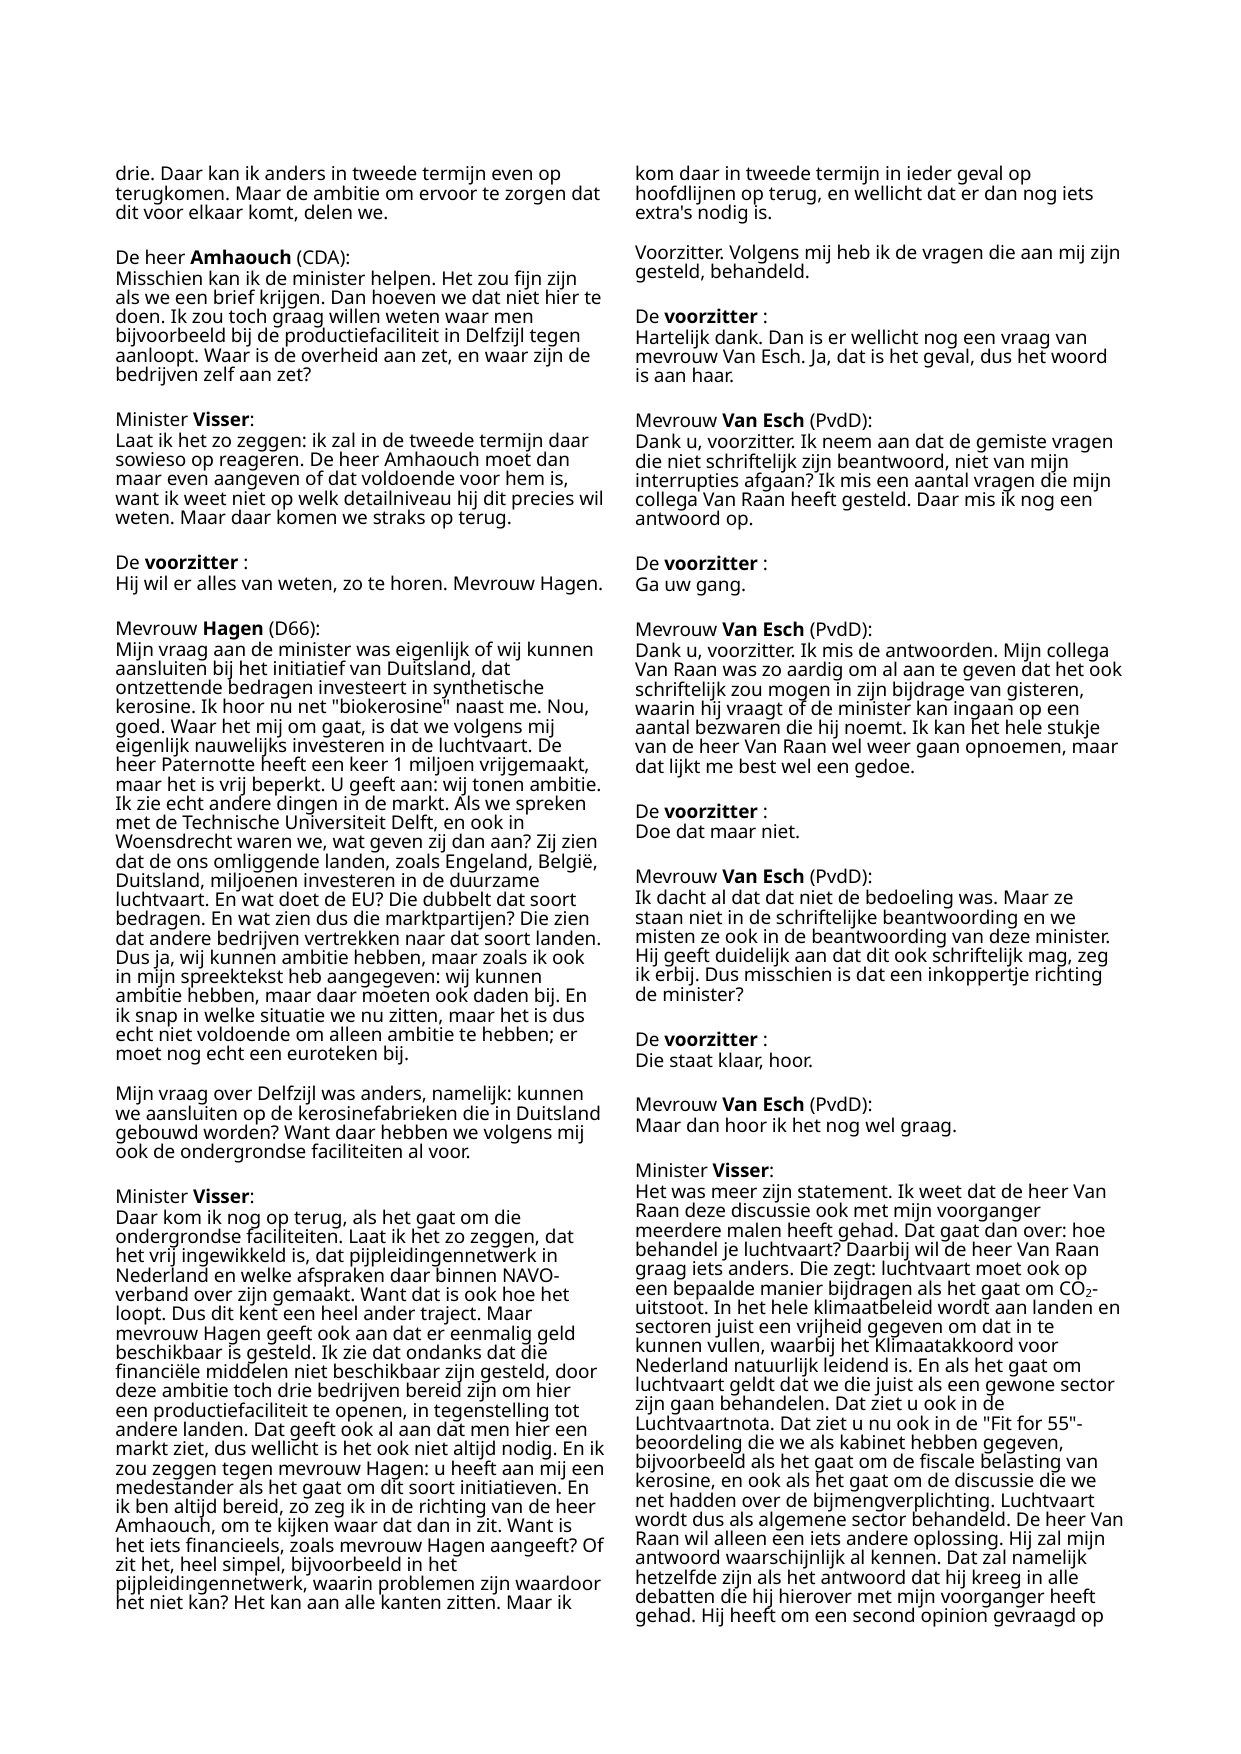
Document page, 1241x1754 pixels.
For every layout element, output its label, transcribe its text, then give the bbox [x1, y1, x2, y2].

text Minister Visser: [115, 406, 605, 432]
text Misschien kan ik de minister helpen. Het zou fijn zijn als we een brief krijgen. Dan hoeven we dat niet hier te doen. Ik zou toch graag willen weten waar men bijvoorbeeld bij de productiefaciliteit in Delfzijl tegen aanloopt. Waar is de overheid aan zet, en waar zijn de bedrijven zelf aan zet? [115, 270, 605, 385]
text Dank u, voorzitter. Ik neem aan dat de gemiste vragen die niet schriftelijk zijn beantwoord, niet van mijn interrupties afgaan? Ik mis een aantal vragen die mijn collega Van Raan heeft gesteld. Daar mis ik nog een antwoord op. [635, 433, 1125, 530]
text Het was meer zijn statement. Ik weet dat de heer Van Raan deze discussie ook met mijn voorganger meerdere malen heeft gehad. Dat gaat dan over: hoe behandel je luchtvaart? Daarbij wil de heer Van Raan graag iets anders. Die zegt: luchtvaart moet ook op een bepaalde manier bijdragen als het gaat om CO2-uitstoot. In het hele klimaatbeleid wordt aan landen en sectoren juist een vrijheid gegeven om dat in te kunnen vullen, waarbij het Klimaatakkoord voor Nederland natuurlijk leidend is. En als het gaat om luchtvaart geldt dat we die juist als een gewone sector zijn gaan behandelen. Dat ziet u ook in de Luchtvaartnota. Dat ziet u nu ook in de "Fit for 55"-beoordeling die we als kabinet hebben gegeven, bijvoorbeeld als het gaat om de fiscale belasting van kerosine, en ook als het gaat om de discussie die we net hadden over de bijmengverplichting. Luchtvaart wordt dus als algemene sector behandeld. De heer Van Raan wil alleen een iets andere oplossing. Hij zal mijn antwoord waarschijnlijk al kennen. Dat zal namelijk hetzelfde zijn als het antwoord dat hij kreeg in alle debatten die hij hierover met mijn voorganger heeft gehad. Hij heeft om een second opinion gevraagd op [635, 1183, 1125, 1626]
text De voorzitter : [635, 551, 1125, 576]
text Mevrouw Hagen (D66): [115, 615, 605, 641]
text De voorzitter : [115, 549, 605, 575]
text Minister Visser: [635, 1157, 1125, 1183]
text Mijn vraag aan de minister was eigenlijk of wij kunnen aansluiten bij het initiatief van Duitsland, dat ontzettende bedragen investeert in synthetische kerosine. Ik hoor nu net "biokerosine" naast me. Nou, goed. Waar het mij om gaat, is dat we volgens mij eigenlijk nauwelijks investeren in de luchtvaart. De heer Paternotte heeft een keer 1 miljoen vrijgemaakt, maar het is vrij beperkt. U geeft aan: wij tonen ambitie. Ik zie echt andere dingen in de markt. Als we spreken met de Technische Universiteit Delft, en ook in Woensdrecht waren we, wat geven zij dan aan? Zij zien dat de ons omliggende landen, zoals Engeland, België, Duitsland, miljoenen investeren in de duurzame luchtvaart. En wat doet de EU? Die dubbelt dat soort bedragen. En wat zien dus die marktpartijen? Die zien dat andere bedrijven vertrekken naar dat soort landen. Dus ja, wij kunnen ambitie hebben, maar zoals ik ook in mijn spreektekst heb aangegeven: wij kunnen ambitie hebben, maar daar moeten ook daden bij. En ik snap in welke situatie we nu zitten, maar het is dus echt niet voldoende om alleen ambitie te hebben; er moet nog echt een euroteken bij. [115, 641, 605, 1064]
text Mevrouw Van Esch (PvdD): [635, 864, 1125, 889]
text Dank u, voorzitter. Ik mis de antwoorden. Mijn collega Van Raan was zo aardig om al aan te geven dat het ook schriftelijk zou mogen in zijn bijdrage van gisteren, waarin hij vraagt of de minister kan ingaan op een aantal bezwaren die hij noemt. Ik kan het hele stukje van de heer Van Raan wel weer gaan opnoemen, maar dat lijkt me best wel een gedoe. [635, 642, 1125, 777]
text Daar kom ik nog op terug, als het gaat om die ondergrondse faciliteiten. Laat ik het zo zeggen, dat het vrij ingewikkeld is, dat pijpleidingennetwerk in Nederland en welke afspraken daar binnen NAVO-verband over zijn gemaakt. Want dat is ook hoe het loopt. Dus dit kent een heel ander traject. Maar mevrouw Hagen geeft ook aan dat er eenmalig geld beschikbaar is gesteld. Ik zie dat ondanks dat die financiële middelen niet beschikbaar zijn gesteld, door deze ambitie toch drie bedrijven bereid zijn om hier een productiefaciliteit te openen, in tegenstelling tot andere landen. Dat geeft ook al aan dat men hier een markt ziet, dus wellicht is het ook niet altijd nodig. En ik zou zeggen tegen mevrouw Hagen: u heeft aan mij een medestander als het gaat om dit soort initiatieven. En ik ben altijd bereid, zo zeg ik in de richting van de heer Amhaouch, om te kijken waar dat dan in zit. Want is het iets financieels, zoals mevrouw Hagen aangeeft? Of zit het, heel simpel, bijvoorbeeld in het pijpleidingennetwerk, waarin problemen zijn waardoor het niet kan? Het kan aan alle kanten zitten. Maar ik [115, 1209, 605, 1614]
text Mevrouw Van Esch (PvdD): [635, 616, 1125, 642]
text Doe dat maar niet. [635, 823, 1125, 843]
text Maar dan hoor ik het nog wel graag. [635, 1117, 1125, 1137]
text Hij wil er alles van weten, zo te horen. Mevrouw Hagen. [115, 575, 605, 594]
text De heer Amhaouch (CDA): [115, 244, 605, 270]
text Mijn vraag over Delfzijl was anders, namelijk: kunnen we aansluiten op de kerosinefabrieken die in Duitsland gebouwd worden? Want daar hebben we volgens mij ook de ondergrondse faciliteiten al voor. [115, 1085, 605, 1162]
text drie. Daar kan ik anders in tweede termijn even op terugkomen. Maar de ambitie om ervoor te zorgen dat dit voor elkaar komt, delen we. [115, 165, 605, 223]
text kom daar in tweede termijn in ieder geval op hoofdlijnen op terug, en wellicht dat er dan nog iets extra's nodig is. [635, 165, 1125, 223]
text Die staat klaar, hoor. [635, 1052, 1125, 1071]
text De voorzitter : [635, 303, 1125, 329]
text De voorzitter : [635, 798, 1125, 823]
text De voorzitter : [635, 1026, 1125, 1052]
text Voorzitter. Volgens mij heb ik de vragen die aan mij zijn gesteld, behandeld. [635, 244, 1125, 282]
text Mevrouw Van Esch (PvdD): [635, 408, 1125, 433]
text Laat ik het zo zeggen: ik zal in de tweede termijn daar sowieso op reageren. De heer Amhaouch moet dan maar even aangeven of dat voldoende voor hem is, want ik weet niet op welk detailniveau hij dit precies wil weten. Maar daar komen we straks op terug. [115, 432, 605, 528]
text Hartelijk dank. Dan is er wellicht nog een vraag van mevrouw Van Esch. Ja, dat is het geval, dus het woord is aan haar. [635, 329, 1125, 387]
text Ik dacht al dat dat niet de bedoeling was. Maar ze staan niet in de schriftelijke beantwoording en we misten ze ook in de beantwoording van deze minister. Hij geeft duidelijk aan dat dit ook schriftelijk mag, zeg ik erbij. Dus misschien is dat een inkoppertje richting de minister? [635, 889, 1125, 1005]
text Mevrouw Van Esch (PvdD): [635, 1092, 1125, 1117]
text Minister Visser: [115, 1183, 605, 1209]
text Ga uw gang. [635, 576, 1125, 596]
